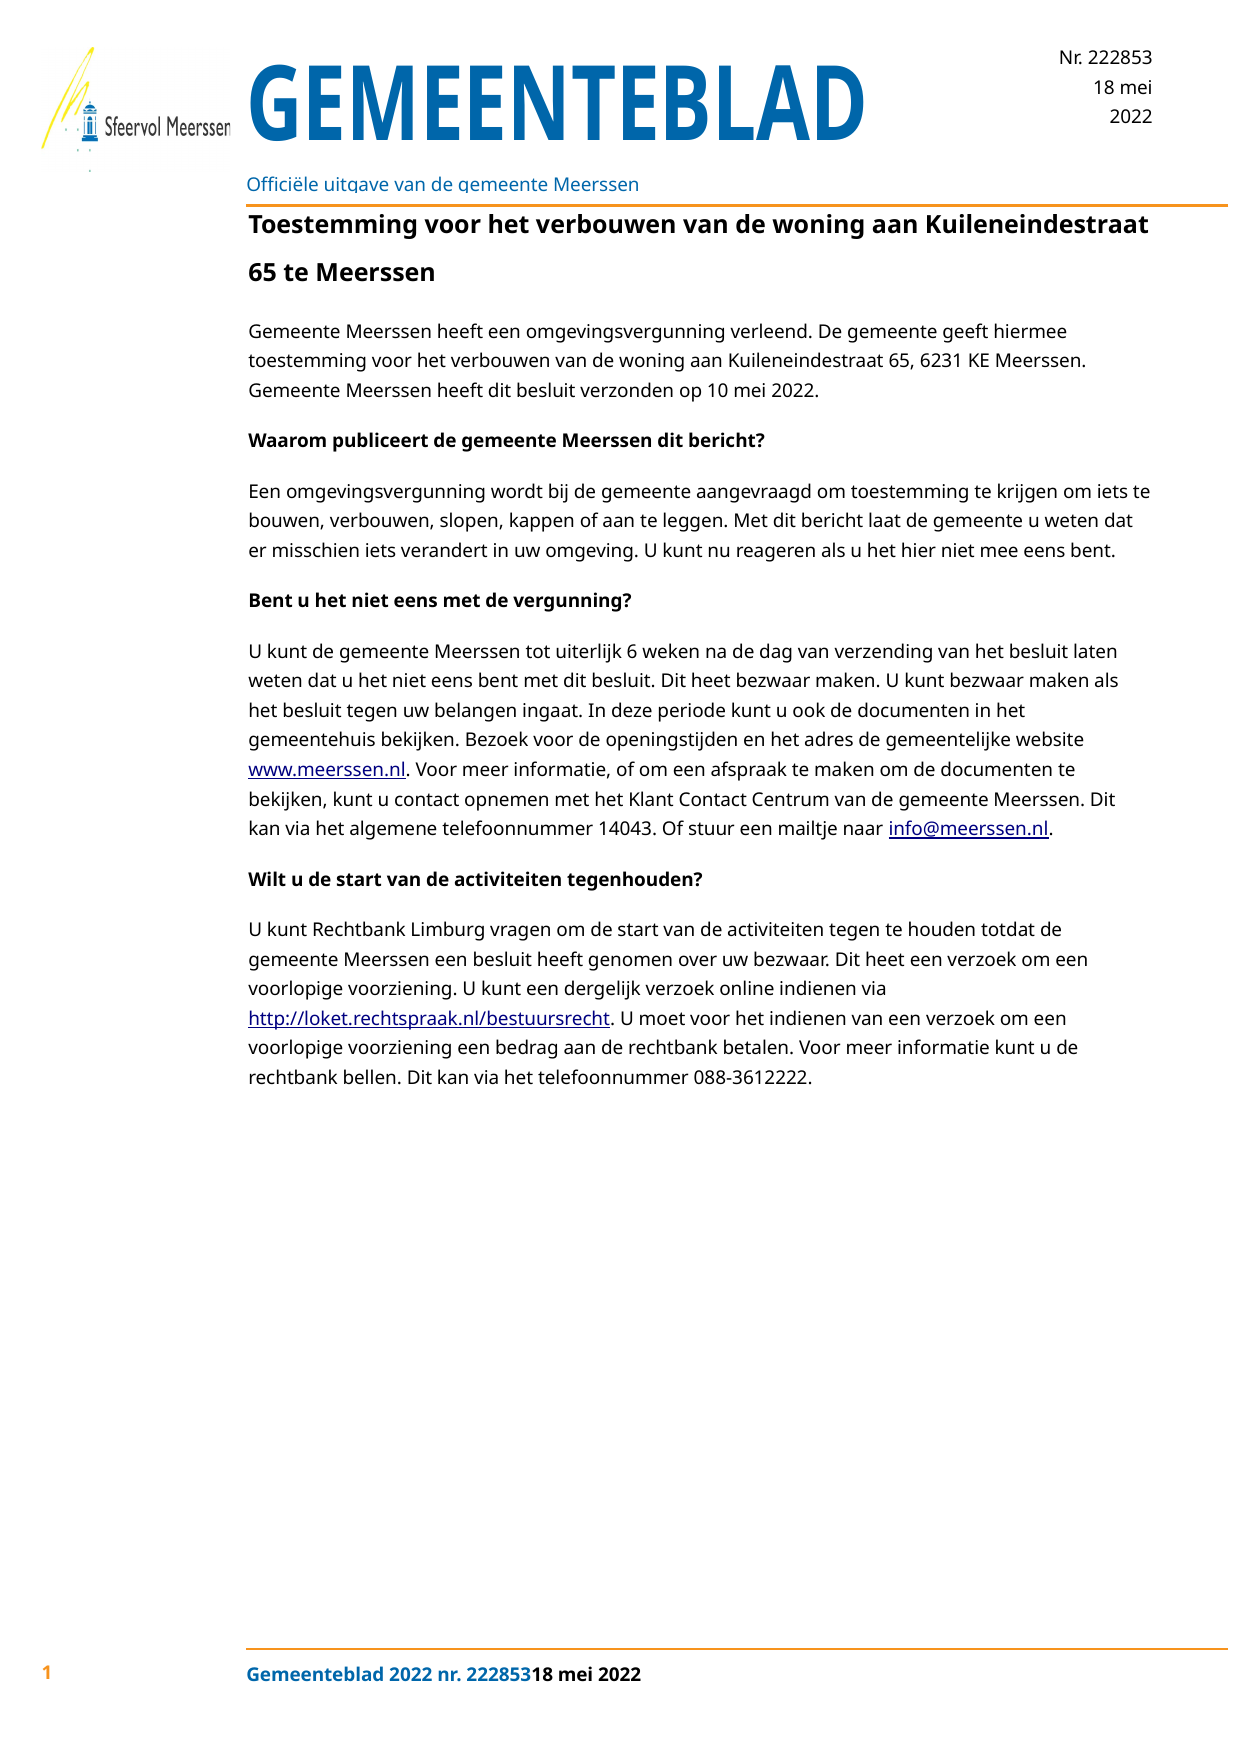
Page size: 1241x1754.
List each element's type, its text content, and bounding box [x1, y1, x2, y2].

text U kunt de gemeente Meerssen tot uiterlijk 6 weken na de dag van verzending van het besluit laten weten dat u het niet eens bent met dit besluit. Dit heet bezwaar maken. U kunt bezwaar maken als het besluit tegen uw belangen ingaat. In deze periode kunt u ook de documenten in het gemeentehuis bekijken. Bezoek voor de openingstijden en het adres de gemeentelijke website www.meerssen.nl. Voor meer informatie, of om een afspraak te maken om de documenten te bekijken, kunt u contact opnemen met het Klant Contact Centrum van de gemeente Meerssen. Dit kan via het algemene telefoonnummer 14043. Of stuur een mailtje naar info@meerssen.nl. [248, 638, 1152, 841]
text Een omgevingsvergunning wordt bij de gemeente aangevraagd om toestemming te krijgen om iets te bouwen, verbouwen, slopen, kappen of aan te leggen. Met dit bericht laat de gemeente u weten dat er misschien iets verandert in uw omgeving. U kunt nu reageren als u het hier niet mee eens bent. [248, 478, 1152, 563]
text Waarom publiceert de gemeente Meerssen dit bericht? [248, 427, 1152, 453]
text Gemeente Meerssen heeft een omgevingsvergunning verleend. De gemeente geeft hiermee toestemming voor het verbouwen van de woning aan Kuileneindestraat 65, 6231 KE Meerssen. Gemeente Meerssen heeft dit besluit verzonden op 10 mei 2022. [248, 318, 1152, 403]
text Bent u het niet eens met de vergunning? [248, 587, 1152, 613]
text U kunt Rechtbank Limburg vragen om de start van de activiteiten tegen te houden totdat de gemeente Meerssen een besluit heeft genomen over uw bezwaar. Dit heet een verzoek om een voorlopige voorziening. U kunt een dergelijk verzoek online indienen via http://loket.rechtspraak.nl/bestuursrecht. U moet voor het indienen van een verzoek om een voorlopige voorziening een bedrag aan de rechtbank betalen. Voor meer informatie kunt u de rechtbank bellen. Dit kan via het telefoonnummer 088-3612222. [248, 916, 1152, 1090]
picture [41, 47, 231, 172]
text Wilt u de start van de activiteiten tegenhouden? [248, 866, 1152, 892]
text Toestemming voor het verbouwen van de woning aan Kuileneindestraat 65 te Meerssen [248, 207, 1152, 288]
